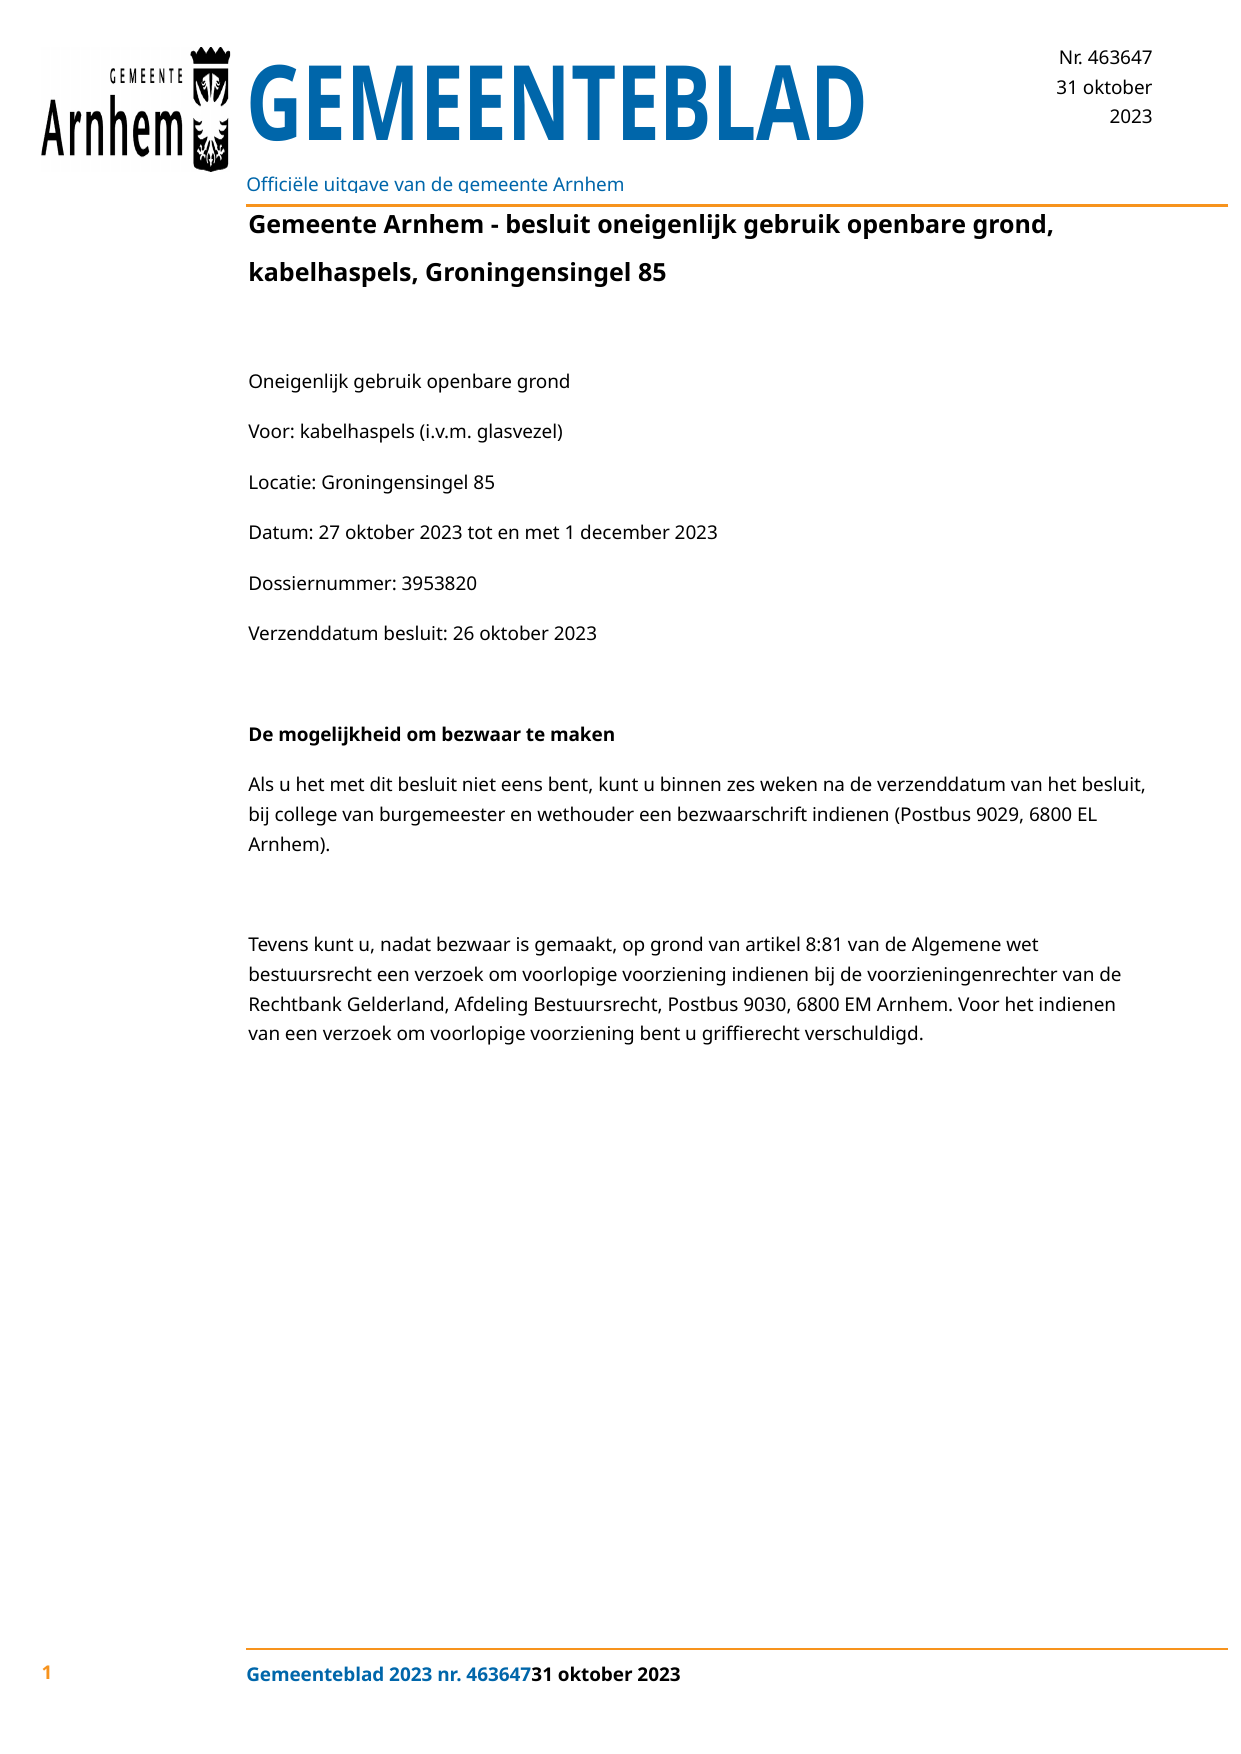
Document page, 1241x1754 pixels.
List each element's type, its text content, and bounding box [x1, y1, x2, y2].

text De mogelijkheid om bezwaar te maken [248, 721, 1152, 747]
text Datum: 27 oktober 2023 tot en met 1 december 2023 [248, 519, 1152, 545]
text Verzenddatum besluit: 26 oktober 2023 [248, 620, 1152, 646]
text Oneigenlijk gebruik openbare grond [248, 368, 1152, 394]
text Als u het met dit besluit niet eens bent, kunt u binnen zes weken na de verzenddatum van het besluit, bij college van burgemeester en wethouder een bezwaarschrift indienen (Postbus 9029, 6800 EL Arnhem). [248, 772, 1152, 857]
picture [41, 47, 231, 172]
text Locatie: Groningensingel 85 [248, 469, 1152, 495]
text Voor: kabelhaspels (i.v.m. glasvezel) [248, 419, 1152, 444]
text Tevens kunt u, nadat bezwaar is gemaakt, op grond van artikel 8:81 van de Algemene wet bestuursrecht een verzoek om voorlopige voorziening indienen bij de voorzieningenrechter van de Rechtbank Gelderland, Afdeling Bestuursrecht, Postbus 9030, 6800 EM Arnhem. Voor het indienen van een verzoek om voorlopige voorziening bent u griffierecht verschuldigd. [248, 932, 1152, 1046]
text Dossiernummer: 3953820 [248, 570, 1152, 596]
text Gemeente Arnhem - besluit oneigenlijk gebruik openbare grond, kabelhaspels, Groningensingel 85 [248, 207, 1152, 288]
